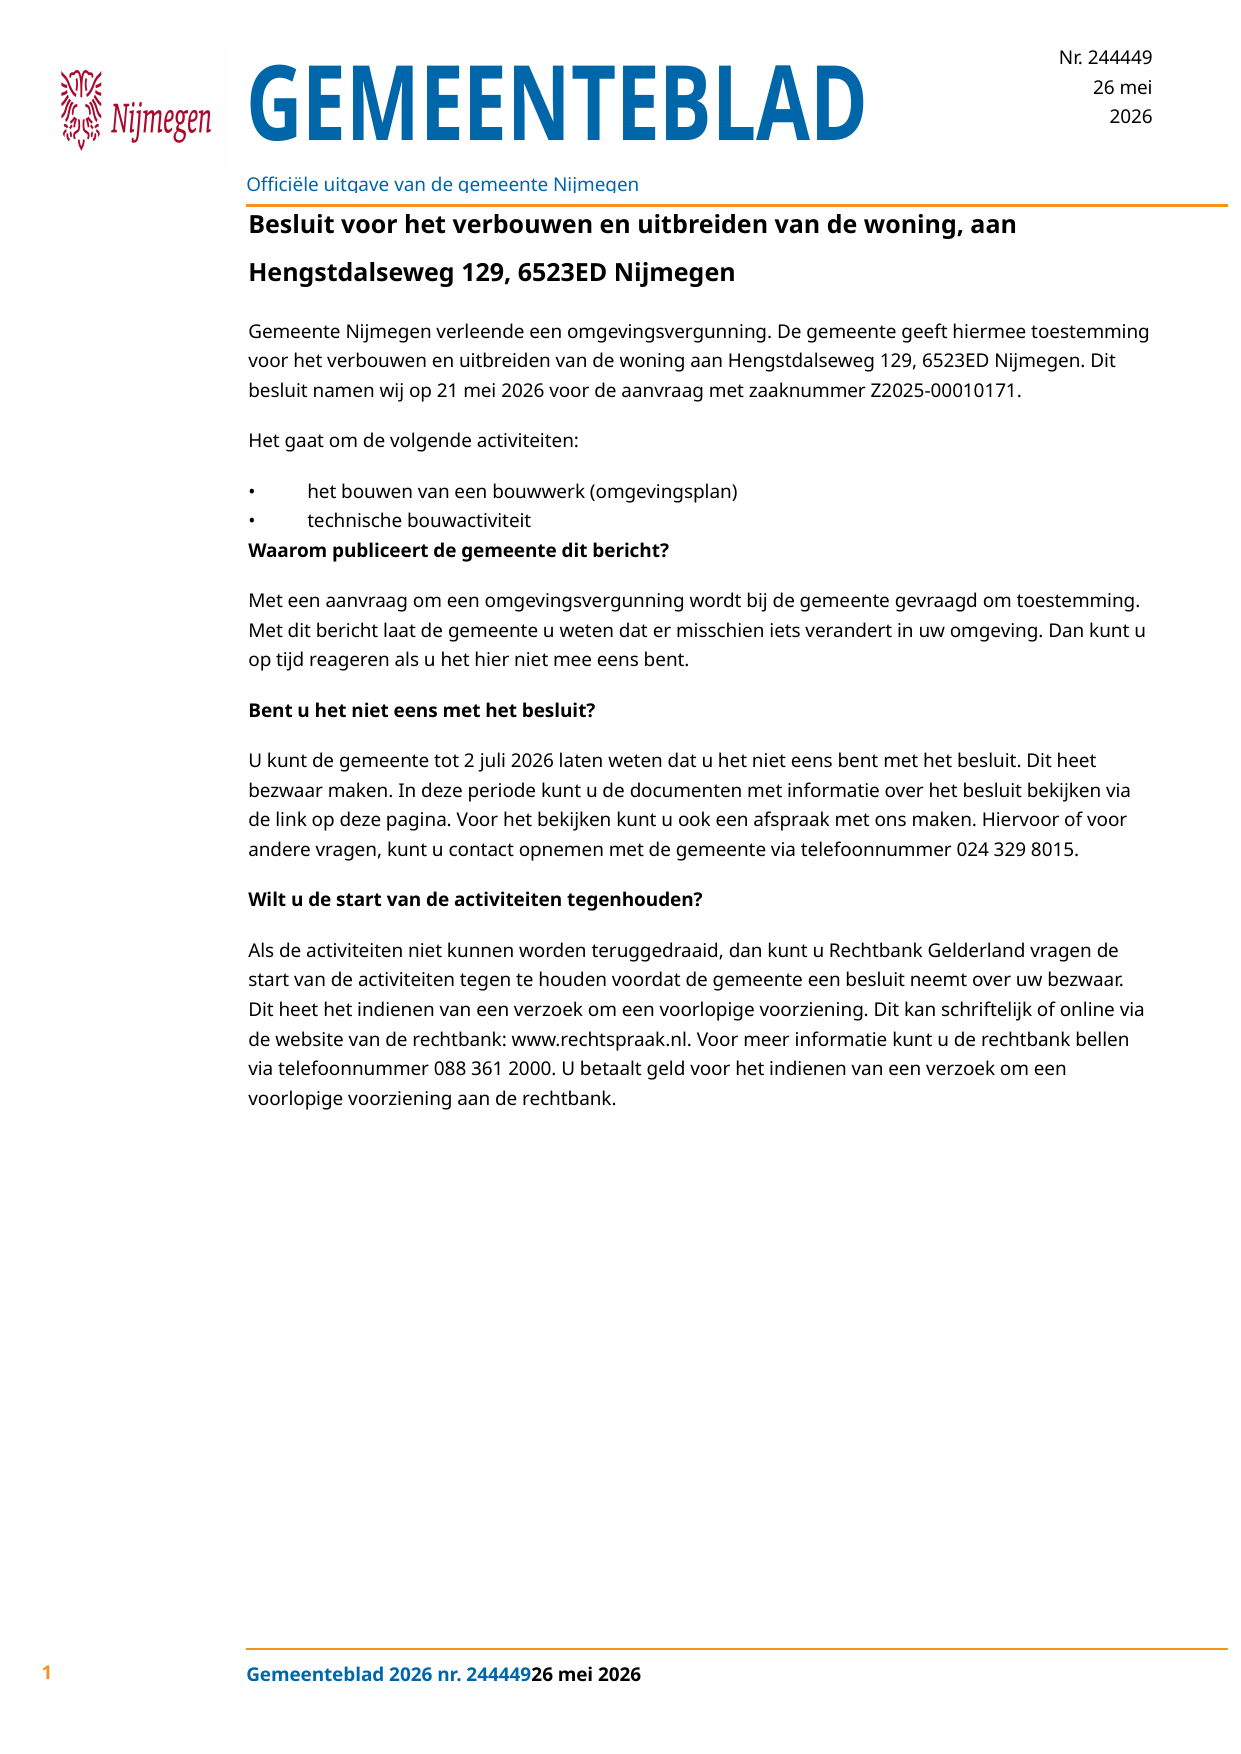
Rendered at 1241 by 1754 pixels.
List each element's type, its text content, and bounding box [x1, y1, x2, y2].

list het bouwen van een bouwwerk (omgevingsplan) [248, 478, 1152, 504]
text U kunt de gemeente tot 2 juli 2026 laten weten dat u het niet eens bent met het besluit. Dit heet bezwaar maken. In deze periode kunt u de documenten met informatie over het besluit bekijken via de link op deze pagina. Voor het bekijken kunt u ook een afspraak met ons maken. Hiervoor of voor andere vragen, kunt u contact opnemen met de gemeente via telefoonnummer 024 329 8015. [248, 747, 1152, 862]
text Als de activiteiten niet kunnen worden teruggedraaid, dan kunt u Rechtbank Gelderland vragen de start van de activiteiten tegen te houden voordat de gemeente een besluit neemt over uw bezwaar. Dit heet het indienen van een verzoek om een voorlopige voorziening. Dit kan schriftelijk of online via de website van de rechtbank: www.rechtspraak.nl. Voor meer informatie kunt u de rechtbank bellen via telefoonnummer 088 361 2000. U betaalt geld voor het indienen van een verzoek om een voorlopige voorziening aan de rechtbank. [248, 937, 1152, 1111]
text Besluit voor het verbouwen en uitbreiden van de woning, aan Hengstdalseweg 129, 6523ED Nijmegen [248, 207, 1152, 288]
text Het gaat om de volgende activiteiten: [248, 427, 1152, 453]
text Bent u het niet eens met het besluit? [248, 697, 1152, 723]
text Waarom publiceert de gemeente dit bericht? [248, 537, 1152, 563]
list technische bouwactiviteit [248, 507, 1152, 533]
text Met een aanvraag om een omgevingsvergunning wordt bij de gemeente gevraagd om toestemming. Met dit bericht laat de gemeente u weten dat er misschien iets verandert in uw omgeving. Dan kunt u op tijd reageren als u het hier niet mee eens bent. [248, 587, 1152, 672]
picture [41, 47, 231, 172]
text Wilt u de start van de activiteiten tegenhouden? [248, 887, 1152, 912]
text Gemeente Nijmegen verleende een omgevingsvergunning. De gemeente geeft hiermee toestemming voor het verbouwen en uitbreiden van de woning aan Hengstdalseweg 129, 6523ED Nijmegen. Dit besluit namen wij op 21 mei 2026 voor de aanvraag met zaaknummer Z2025-00010171. [248, 318, 1152, 403]
